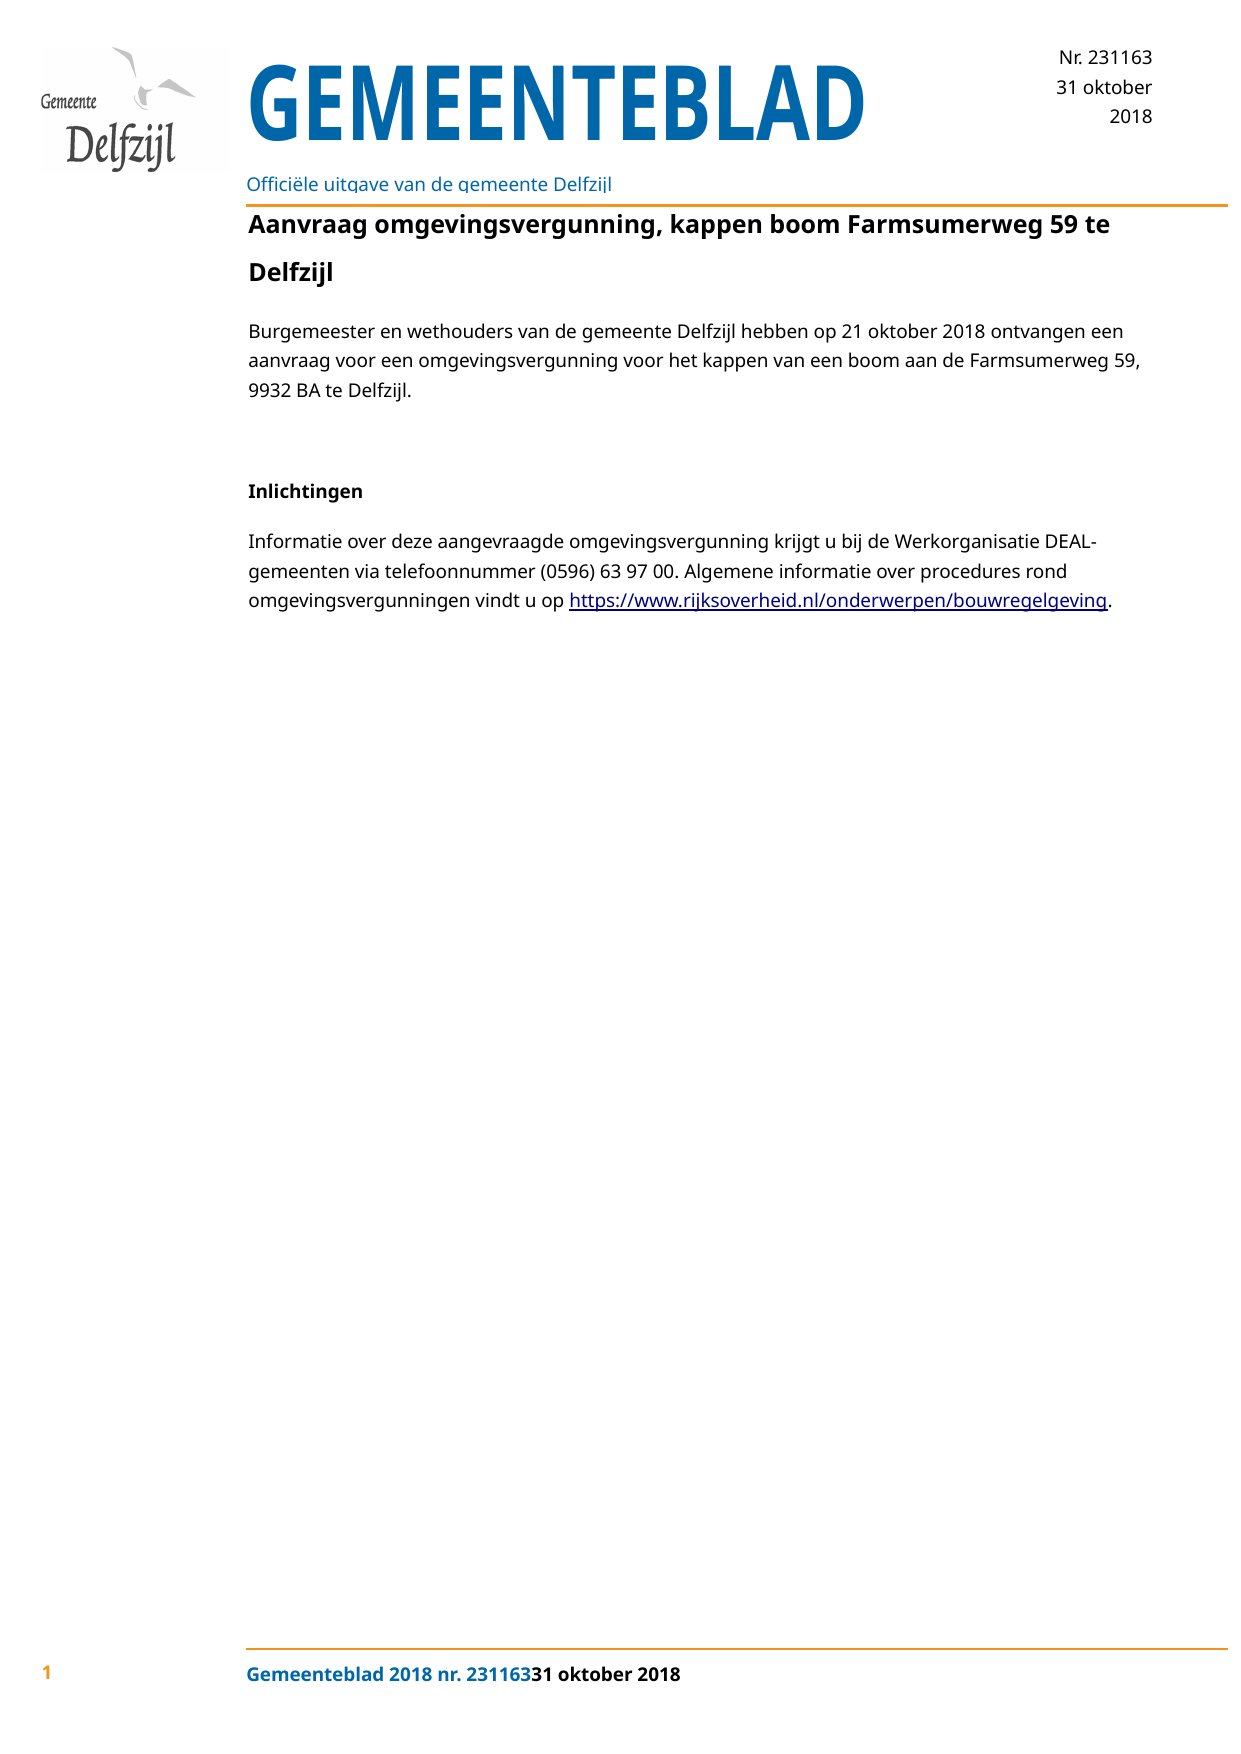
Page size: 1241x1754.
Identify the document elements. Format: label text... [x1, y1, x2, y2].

picture [41, 47, 231, 172]
text Inlichtingen [248, 478, 1152, 504]
text Informatie over deze aangevraagde omgevingsvergunning krijgt u bij de Werkorganisatie DEAL-gemeenten via telefoonnummer (0596) 63 97 00. Algemene informatie over procedures rond omgevingsvergunningen vindt u op https://www.rijksoverheid.nl/onderwerpen/bouwregelgeving. [248, 528, 1152, 613]
text Burgemeester en wethouders van de gemeente Delfzijl hebben op 21 oktober 2018 ontvangen een aanvraag voor een omgevingsvergunning voor het kappen van een boom aan de Farmsumerweg 59, 9932 BA te Delfzijl. [248, 318, 1152, 403]
text Aanvraag omgevingsvergunning, kappen boom Farmsumerweg 59 te Delfzijl [248, 207, 1152, 288]
